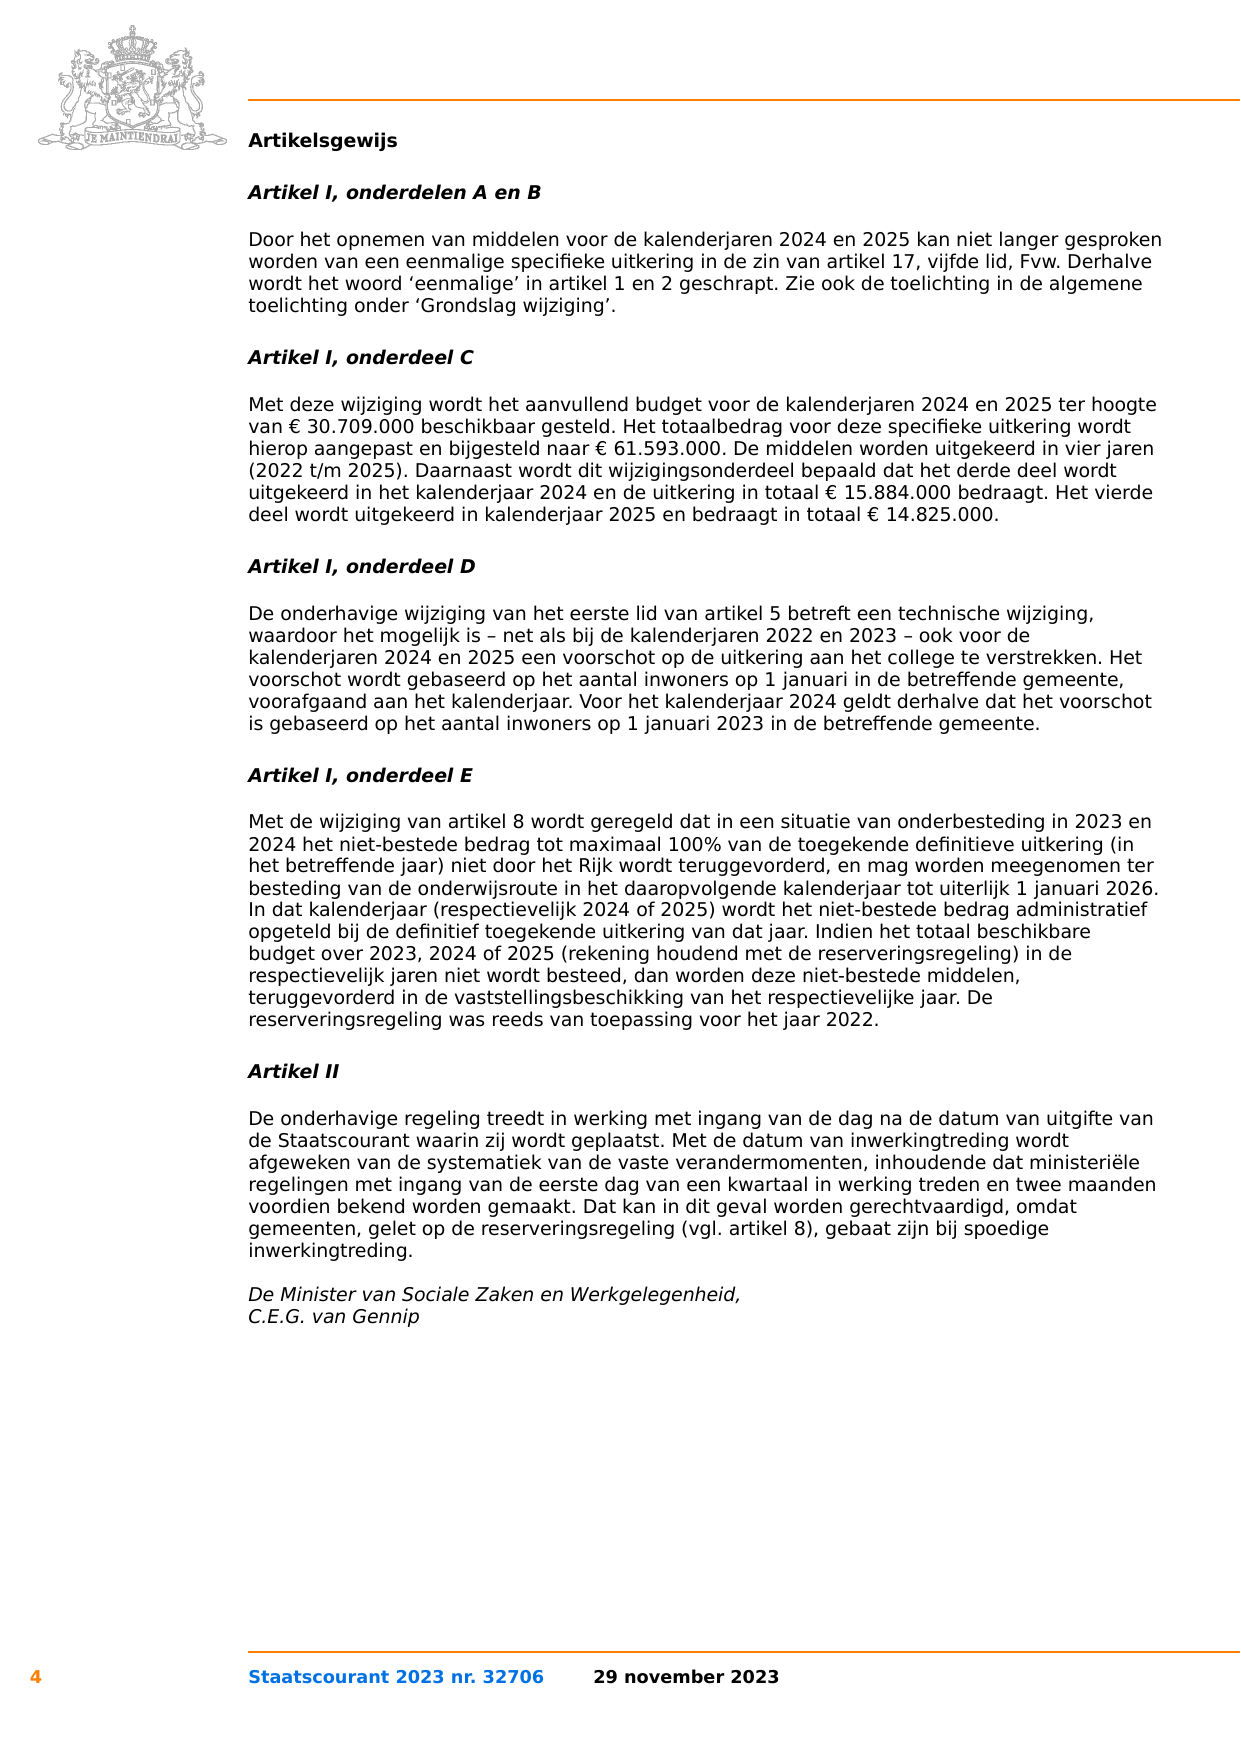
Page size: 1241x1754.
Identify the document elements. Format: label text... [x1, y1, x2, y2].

text De onderhavige regeling treedt in werking met ingang van de dag na de datum van uitgifte van de Staatscourant waarin zij wordt geplaatst. Met de datum van inwerkingtreding wordt afgeweken van de systematiek van de vaste verandermomenten, inhoudende dat ministeriële regelingen met ingang van de eerste dag van een kwartaal in werking treden en twee maanden voordien bekend worden gemaakt. Dat kan in dit geval worden gerechtvaardigd, omdat gemeenten, gelet op de reserveringsregeling (vgl. artikel 8), gebaat zijn bij spoedige inwerkingtreding. [248, 1108, 1163, 1262]
text De Minister van Sociale Zaken en Werkgelegenheid, C.E.G. van Gennip [248, 1284, 1163, 1328]
subtitle Artikel II [248, 1061, 1163, 1083]
text Met deze wijziging wordt het aanvullend budget voor de kalenderjaren 2024 en 2025 ter hoogte van € 30.709.000 beschikbaar gesteld. Het totaalbedrag voor deze specifieke uitkering wordt hierop aangepast en bijgesteld naar € 61.593.000. De middelen worden uitgekeerd in vier jaren (2022 t/m 2025). Daarnaast wordt dit wijzigingsonderdeel bepaald dat het derde deel wordt uitgekeerd in het kalenderjaar 2024 en de uitkering in totaal € 15.884.000 bedraagt. Het vierde deel wordt uitgekeerd in kalenderjaar 2025 en bedraagt in totaal € 14.825.000. [248, 394, 1163, 526]
subtitle Artikel I, onderdeel E [248, 764, 1163, 786]
subtitle Artikel I, onderdelen A en B [248, 182, 1163, 204]
text Door het opnemen van middelen voor de kalenderjaren 2024 en 2025 kan niet langer gesproken worden van een eenmalige specifieke uitkering in de zin van artikel 17, vijfde lid, Fvw. Derhalve wordt het woord ‘eenmalige’ in artikel 1 en 2 geschrapt. Zie ook de toelichting in de algemene toelichting onder ‘Grondslag wijziging’. [248, 229, 1163, 317]
text Met de wijziging van artikel 8 wordt geregeld dat in een situatie van onderbesteding in 2023 en 2024 het niet-bestede bedrag tot maximaal 100% van de toegekende definitieve uitkering (in het betreffende jaar) niet door het Rijk wordt teruggevorderd, en mag worden meegenomen ter besteding van de onderwijsroute in het daaropvolgende kalenderjaar tot uiterlijk 1 januari 2026. In dat kalenderjaar (respectievelijk 2024 of 2025) wordt het niet-bestede bedrag administratief opgeteld bij de definitief toegekende uitkering van dat jaar. Indien het totaal beschikbare budget over 2023, 2024 of 2025 (rekening houdend met de reserveringsregeling) in de respectievelijk jaren niet wordt besteed, dan worden deze niet-bestede middelen, teruggevorderd in de vaststellingsbeschikking van het respectievelijke jaar. De reserveringsregeling was reeds van toepassing voor het jaar 2022. [248, 811, 1163, 1031]
subtitle Artikel I, onderdeel C [248, 347, 1163, 369]
subtitle Artikelsgewijs [248, 130, 1163, 152]
subtitle Artikel I, onderdeel D [248, 556, 1163, 578]
text De onderhavige wijziging van het eerste lid van artikel 5 betreft een technische wijziging, waardoor het mogelijk is – net als bij de kalenderjaren 2022 en 2023 – ook voor de kalenderjaren 2024 en 2025 een voorschot op de uitkering aan het college te verstrekken. Het voorschot wordt gebaseerd op het aantal inwoners op 1 januari in de betreffende gemeente, voorafgaand aan het kalenderjaar. Voor het kalenderjaar 2024 geldt derhalve dat het voorschot is gebaseerd op het aantal inwoners op 1 januari 2023 in de betreffende gemeente. [248, 603, 1163, 734]
picture [38, 25, 227, 150]
